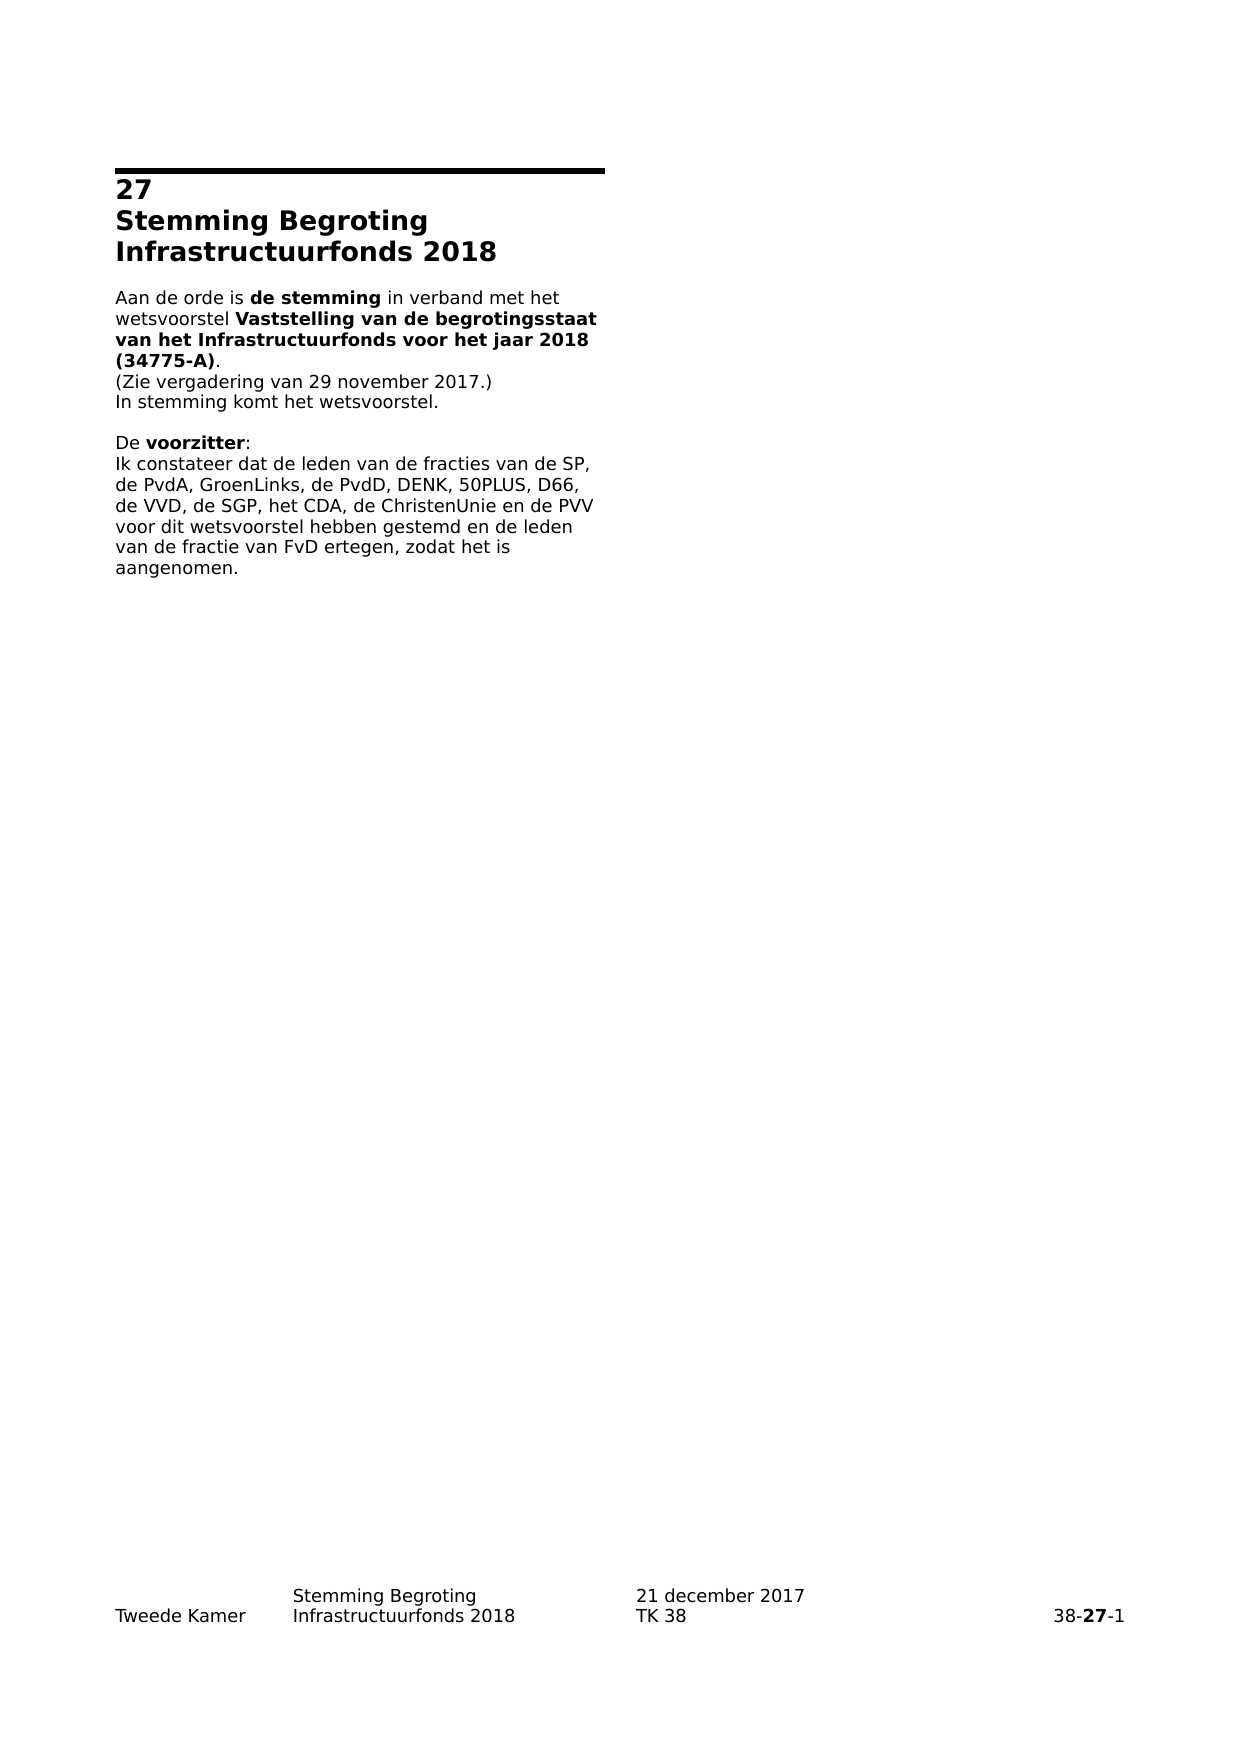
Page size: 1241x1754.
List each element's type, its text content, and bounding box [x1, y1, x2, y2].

text In stemming komt het wetsvoorstel. [115, 392, 605, 413]
text Aan de orde is de stemming in verband met het wetsvoorstel Vaststelling van de begrotingsstaat van het Infrastructuurfonds voor het jaar 2018 (34775-A). [115, 288, 605, 371]
text Ik constateer dat de leden van de fracties van de SP, de PvdA, GroenLinks, de PvdD, DENK, 50PLUS, D66, de VVD, de SGP, het CDA, de ChristenUnie en de PVV voor dit wetsvoorstel hebben gestemd en de leden van de fractie van FvD ertegen, zodat het is aangenomen. [115, 454, 605, 579]
text De voorzitter: [115, 433, 605, 454]
title 27 Stemming Begroting Infrastructuurfonds 2018 [115, 174, 605, 268]
text (Zie vergadering van 29 november 2017.) [115, 371, 605, 392]
